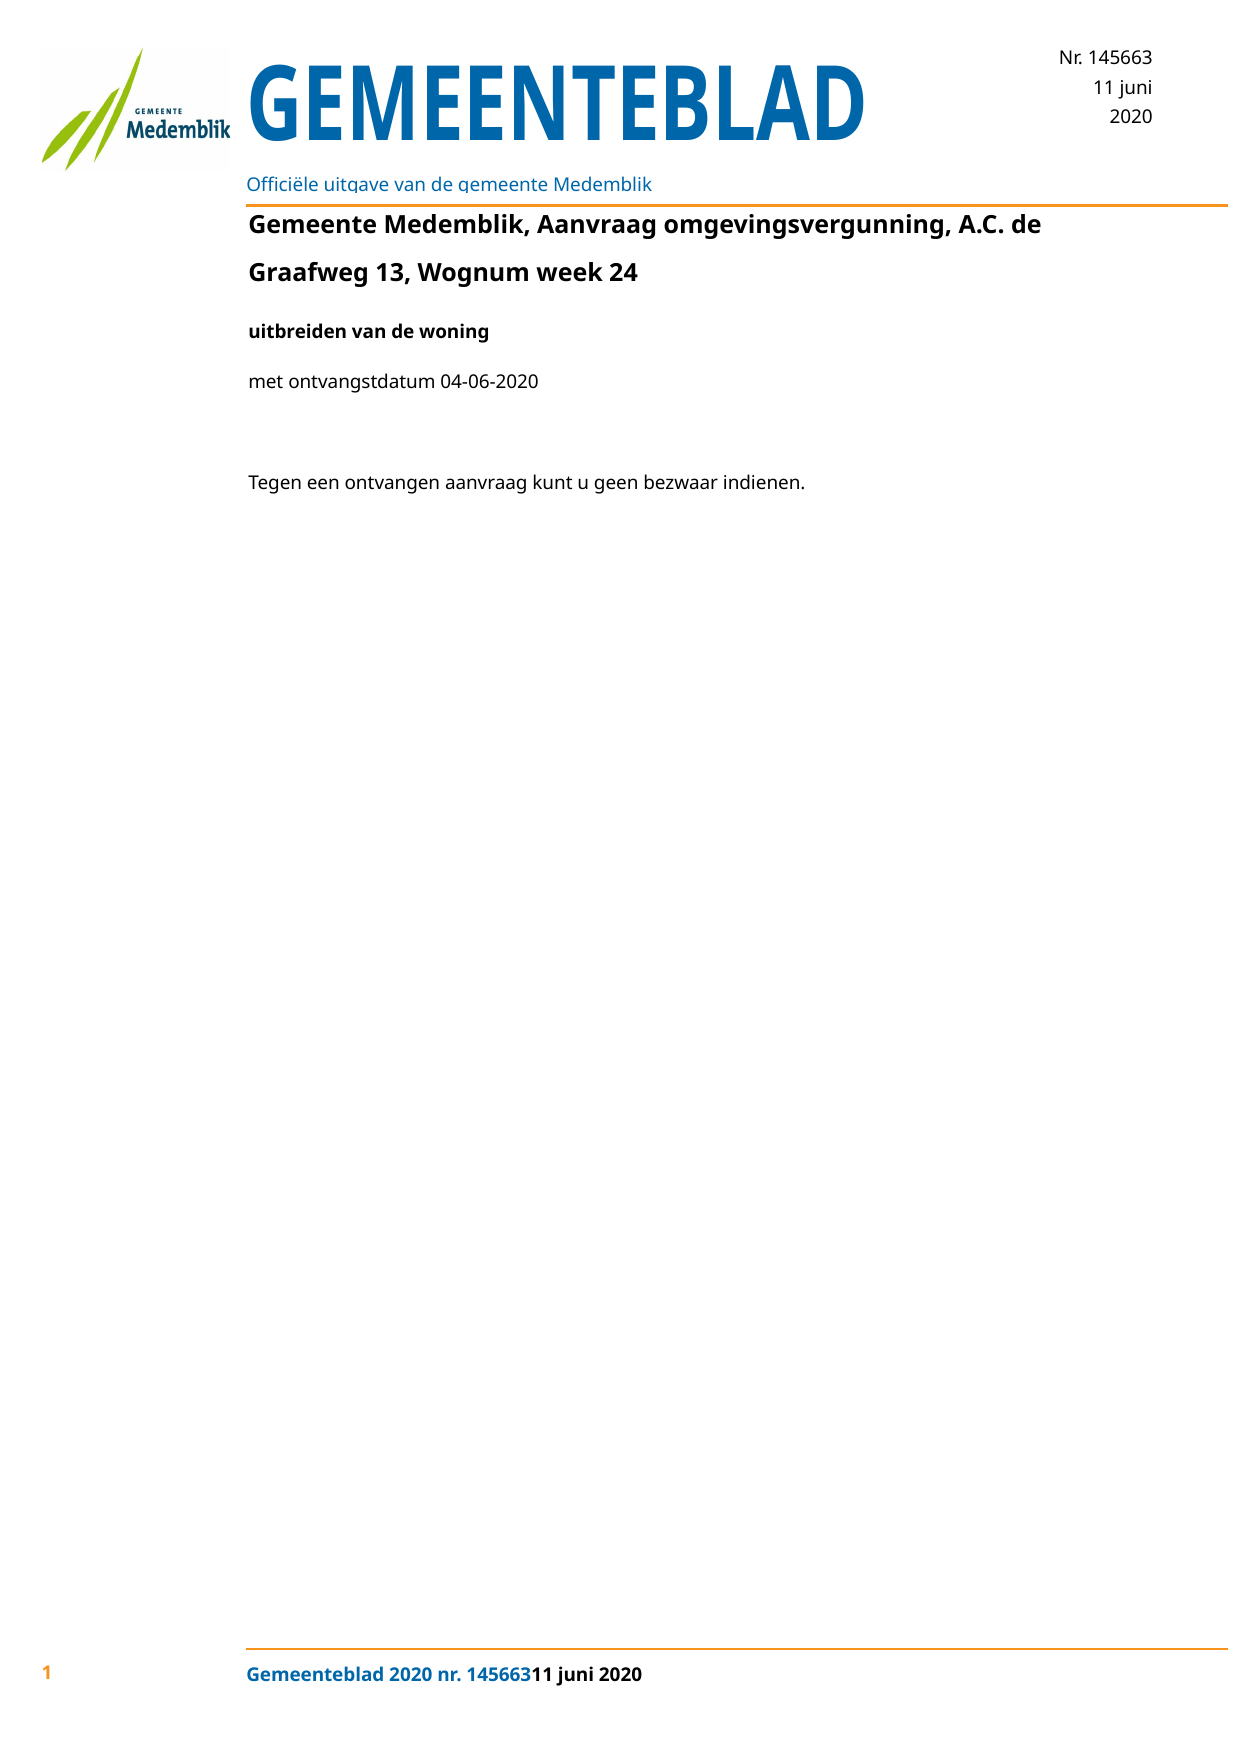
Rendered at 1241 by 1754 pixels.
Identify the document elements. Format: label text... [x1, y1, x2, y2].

text met ontvangstdatum 04-06-2020 [248, 368, 1152, 394]
text Tegen een ontvangen aanvraag kunt u geen bezwaar indienen. [248, 469, 1152, 495]
text Gemeente Medemblik, Aanvraag omgevingsvergunning, A.C. de Graafweg 13, Wognum week 24 [248, 207, 1152, 288]
picture [41, 47, 231, 172]
text uitbreiden van de woning [248, 318, 1152, 344]
